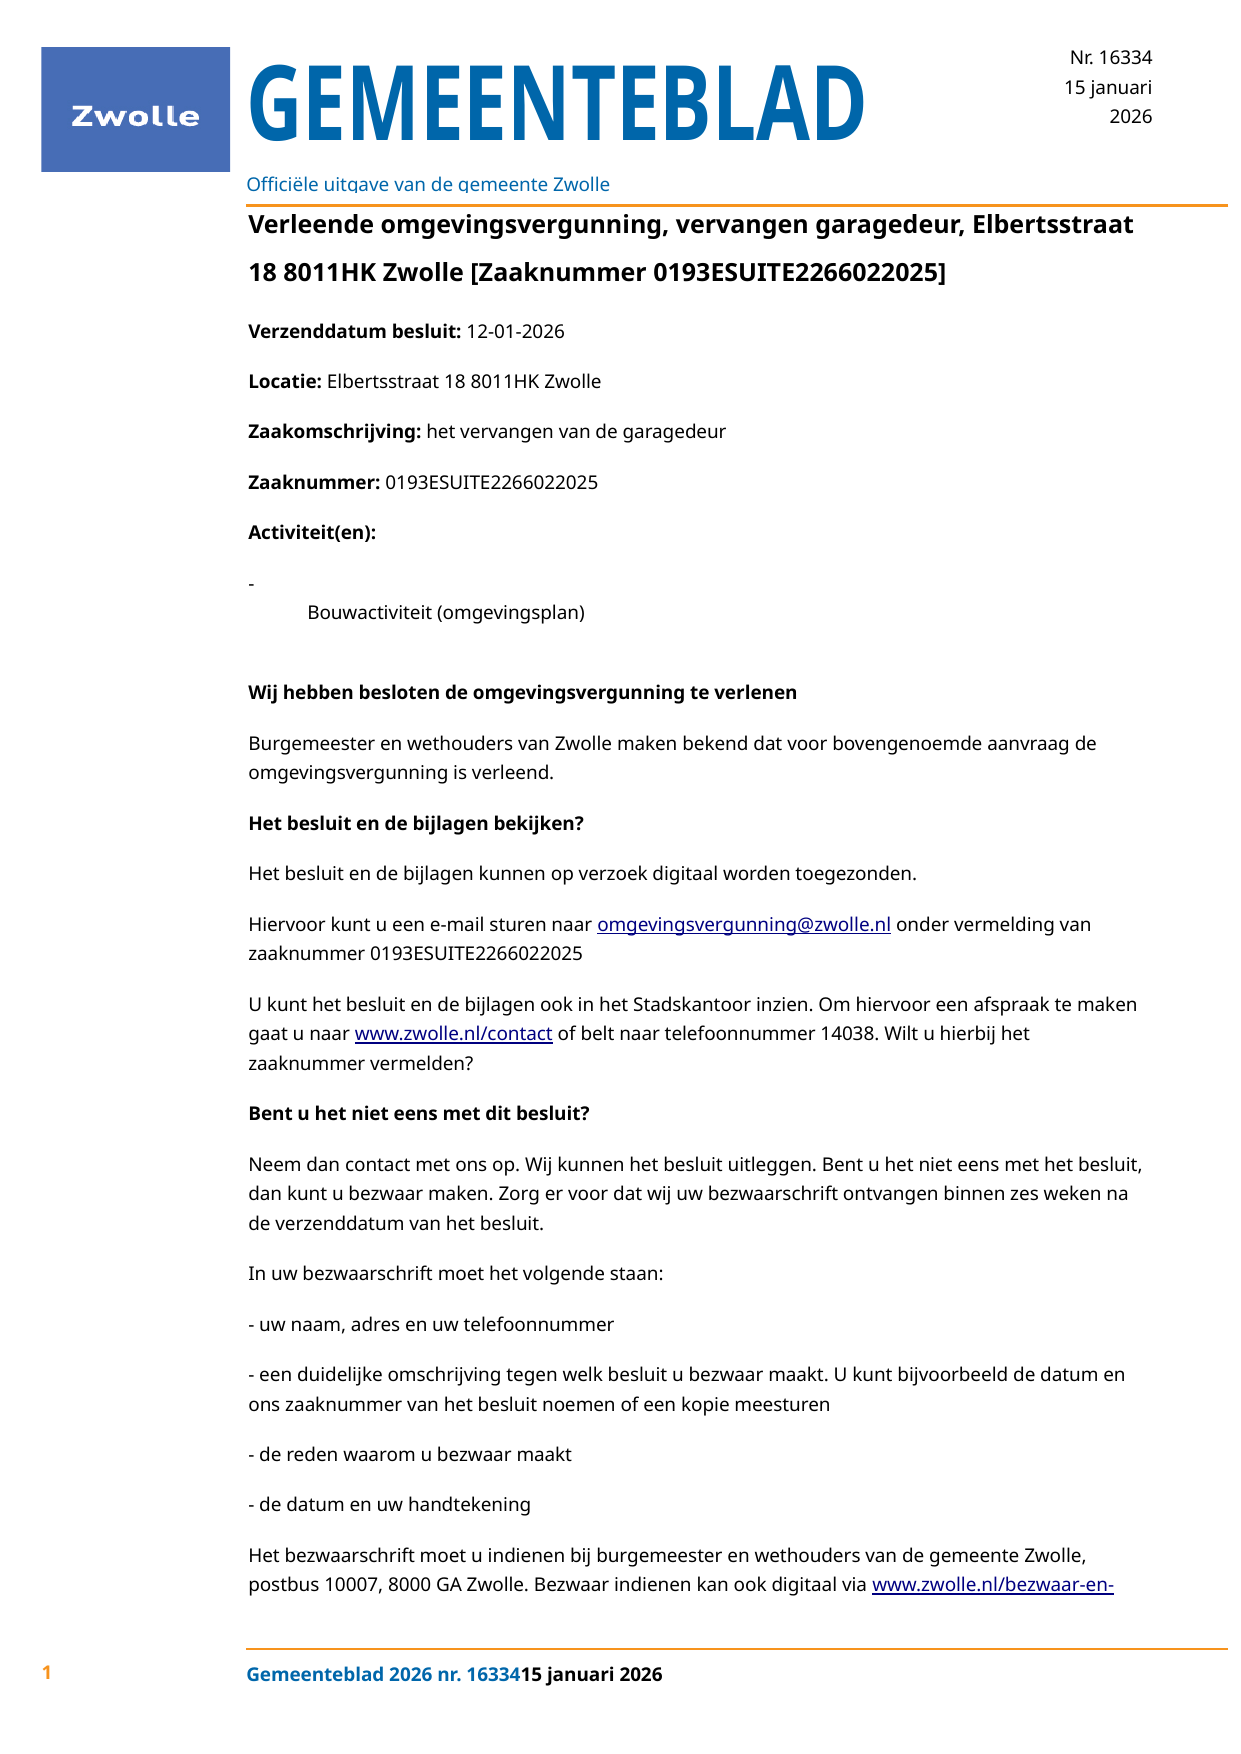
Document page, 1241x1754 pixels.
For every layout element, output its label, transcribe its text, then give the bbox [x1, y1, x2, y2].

text Activiteit(en): [248, 519, 1152, 545]
list Bouwactiviteit (omgevingsplan) [248, 599, 1152, 625]
text U kunt het besluit en de bijlagen ook in het Stadskantoor inzien. Om hiervoor een afspraak te maken gaat u naar www.zwolle.nl/contact of belt naar telefoonnummer 14038. Wilt u hierbij het zaaknummer vermelden? [248, 991, 1152, 1076]
text Zaaknummer: 0193ESUITE2266022025 [248, 469, 1152, 495]
picture [41, 47, 231, 172]
text Burgemeester en wethouders van Zwolle maken bekend dat voor bovengenoemde aanvraag de omgevingsvergunning is verleend. [248, 730, 1152, 785]
text Het besluit en de bijlagen kunnen op verzoek digitaal worden toegezonden. [248, 860, 1152, 886]
text Wij hebben besloten de omgevingsvergunning te verlenen [248, 679, 1152, 705]
text Het bezwaarschrift moet u indienen bij burgemeester en wethouders van de gemeente Zwolle, postbus 10007, 8000 GA Zwolle. Bezwaar indienen kan ook digitaal via www.zwolle.nl/bezwaar-en- [248, 1542, 1152, 1597]
text Locatie: Elbertsstraat 18 8011HK Zwolle [248, 368, 1152, 394]
text Hiervoor kunt u een e-mail sturen naar omgevingsvergunning@zwolle.nl onder vermelding van zaaknummer 0193ESUITE2266022025 [248, 911, 1152, 966]
text Verleende omgevingsvergunning, vervangen garagedeur, Elbertsstraat 18 8011HK Zwolle [Zaaknummer 0193ESUITE2266022025] [248, 207, 1152, 288]
text Zaakomschrijving: het vervangen van de garagedeur [248, 419, 1152, 444]
text In uw bezwaarschrift moet het volgende staan: [248, 1260, 1152, 1286]
text - de datum en uw handtekening [248, 1492, 1152, 1517]
text - een duidelijke omschrijving tegen welk besluit u bezwaar maakt. U kunt bijvoorbeeld de datum en ons zaaknummer van het besluit noemen of een kopie meesturen [248, 1361, 1152, 1417]
text Verzenddatum besluit: 12-01-2026 [248, 318, 1152, 344]
text - uw naam, adres en uw telefoonnummer [248, 1311, 1152, 1337]
text Neem dan contact met ons op. Wij kunnen het besluit uitleggen. Bent u het niet eens met het besluit, dan kunt u bezwaar maken. Zorg er voor dat wij uw bezwaarschrift ontvangen binnen zes weken na de verzenddatum van het besluit. [248, 1151, 1152, 1236]
text Het besluit en de bijlagen bekijken? [248, 810, 1152, 836]
text - de reden waarom u bezwaar maakt [248, 1441, 1152, 1467]
text Bent u het niet eens met dit besluit? [248, 1100, 1152, 1126]
